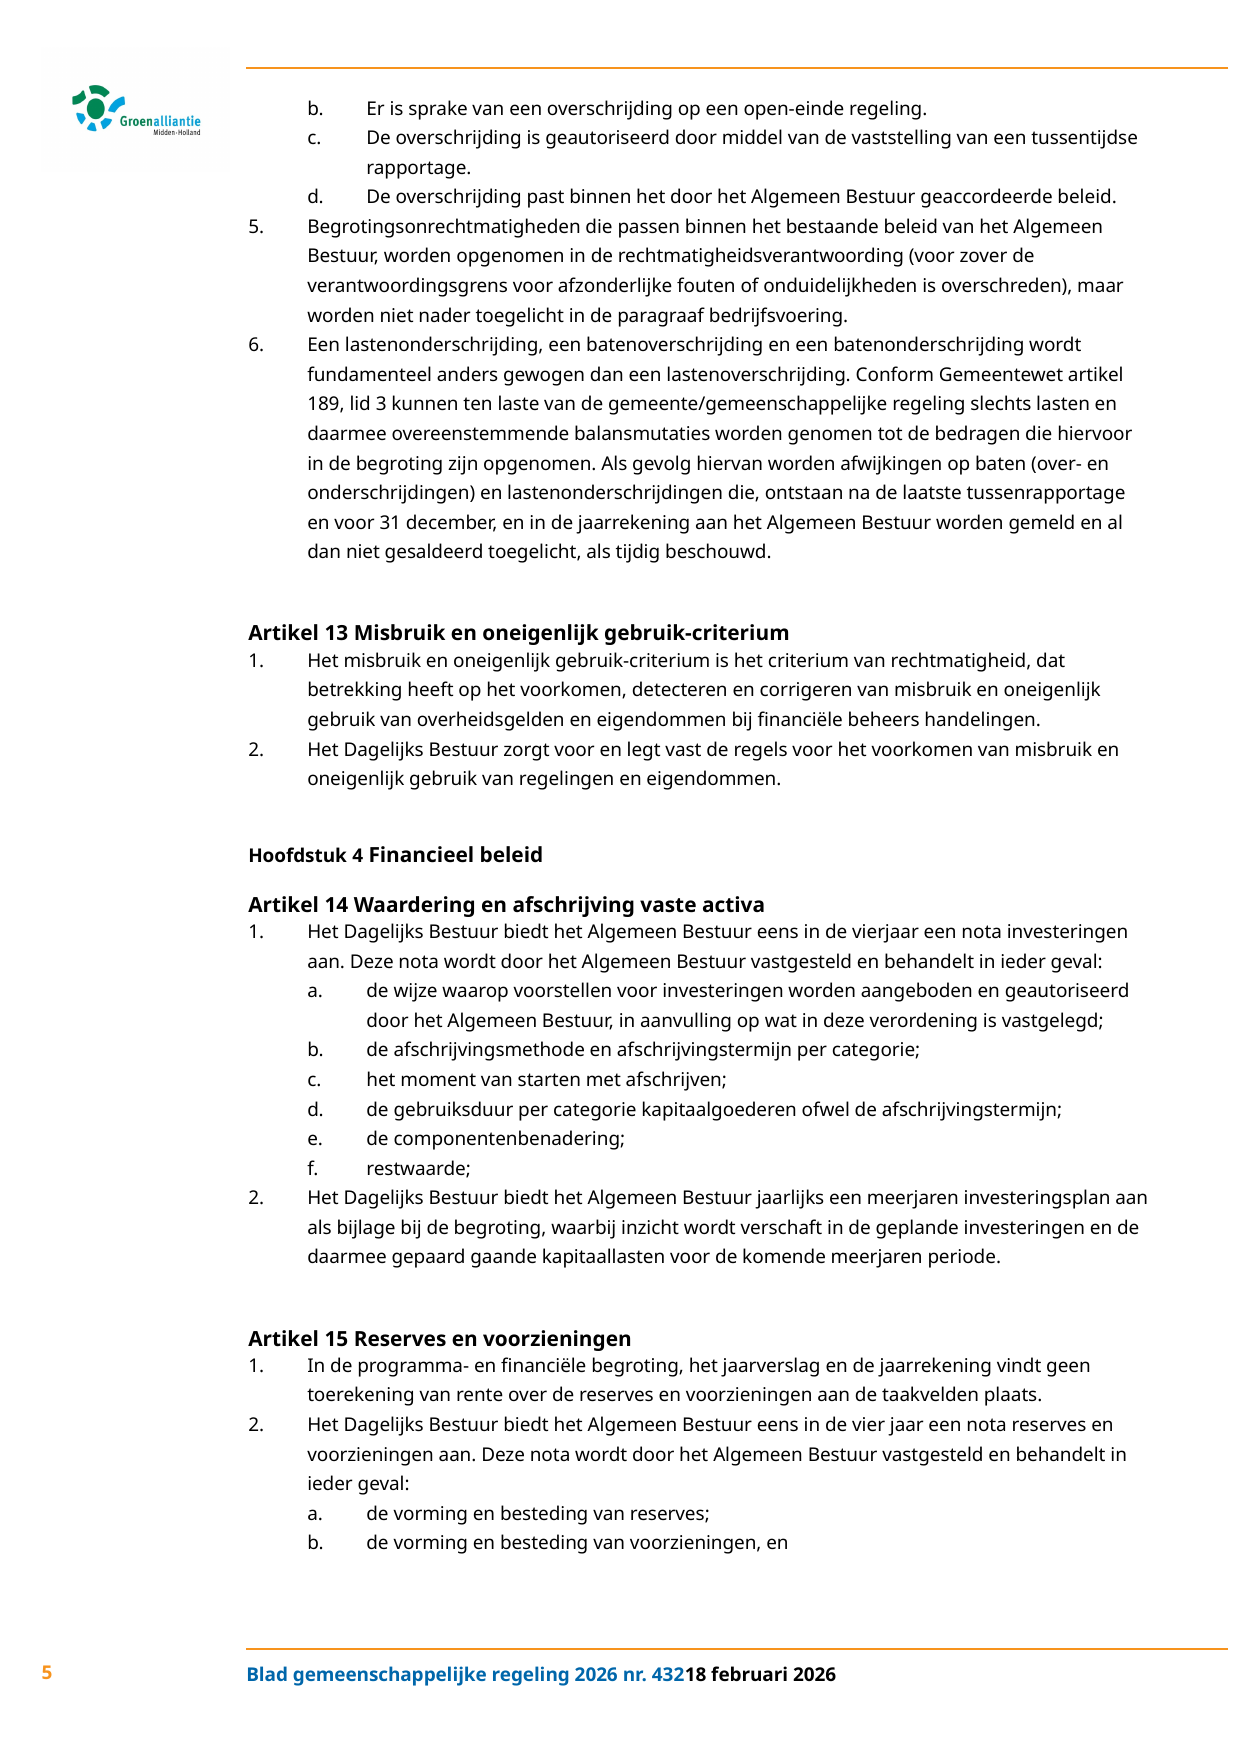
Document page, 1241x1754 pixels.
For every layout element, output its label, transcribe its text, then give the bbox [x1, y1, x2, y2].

list de afschrijvingsmethode en afschrijvingstermijn per categorie; [307, 1037, 1152, 1062]
list de vorming en besteding van voorzieningen, en [307, 1529, 1152, 1555]
text Artikel 14 Waardering en afschrijving vaste activa [248, 890, 1152, 918]
text Artikel 15 Reserves en voorzieningen [248, 1324, 1152, 1352]
picture [41, 47, 231, 172]
list In de programma- en financiële begroting, het jaarverslag en de jaarrekening vindt geen toerekening van rente over de reserves en voorzieningen aan de taakvelden plaats. [248, 1352, 1152, 1407]
list de gebruiksduur per categorie kapitaalgoederen ofwel de afschrijvingstermijn; [307, 1096, 1152, 1121]
list het moment van starten met afschrijven; [307, 1066, 1152, 1092]
list de wijze waarop voorstellen voor investeringen worden aangeboden en geautoriseerd door het Algemeen Bestuur, in aanvulling op wat in deze verordening is vastgelegd; [307, 977, 1152, 1033]
list Het Dagelijks Bestuur biedt het Algemeen Bestuur eens in de vierjaar een nota investeringen aan. Deze nota wordt door het Algemeen Bestuur vastgesteld en behandelt in ieder geval: [248, 918, 1152, 973]
list De overschrijding is geautoriseerd door middel van de vaststelling van een tussentijdse rapportage. [307, 124, 1152, 180]
list Een lastenonderschrijding, een batenoverschrijding en een batenonderschrijding wordt fundamenteel anders gewogen dan een lastenoverschrijding. Conform Gemeentewet artikel 189, lid 3 kunnen ten laste van de gemeente/gemeenschappelijke regeling slechts lasten en daarmee overeenstemmende balansmutaties worden genomen tot de bedragen die hiervoor in de begroting zijn opgenomen. Als gevolg hiervan worden afwijkingen op baten (over- en onderschrijdingen) en lastenonderschrijdingen die, ontstaan na de laatste tussenrapportage en voor 31 december, en in de jaarrekening aan het Algemeen Bestuur worden gemeld en al dan niet gesaldeerd toegelicht, als tijdig beschouwd. [248, 331, 1152, 564]
list Het misbruik en oneigenlijk gebruik-criterium is het criterium van rechtmatigheid, dat betrekking heeft op het voorkomen, detecteren en corrigeren van misbruik en oneigenlijk gebruik van overheidsgelden en eigendommen bij financiële beheers handelingen. [248, 647, 1152, 732]
list De overschrijding past binnen het door het Algemeen Bestuur geaccordeerde beleid. [307, 183, 1152, 209]
list Begrotingsonrechtmatigheden die passen binnen het bestaande beleid van het Algemeen Bestuur, worden opgenomen in de rechtmatigheidsverantwoording (voor zover de verantwoordingsgrens voor afzonderlijke fouten of onduidelijkheden is overschreden), maar worden niet nader toegelicht in de paragraaf bedrijfsvoering. [248, 213, 1152, 328]
list Het Dagelijks Bestuur biedt het Algemeen Bestuur eens in de vier jaar een nota reserves en voorzieningen aan. Deze nota wordt door het Algemeen Bestuur vastgesteld en behandelt in ieder geval: [248, 1411, 1152, 1496]
list de vorming en besteding van reserves; [307, 1500, 1152, 1526]
list de componentenbenadering; [307, 1125, 1152, 1151]
text Hoofdstuk 4 Financieel beleid [248, 841, 1152, 869]
list Het Dagelijks Bestuur biedt het Algemeen Bestuur jaarlijks een meerjaren investeringsplan aan als bijlage bij de begroting, waarbij inzicht wordt verschaft in de geplande investeringen en de daarmee gepaard gaande kapitaallasten voor de komende meerjaren periode. [248, 1184, 1152, 1269]
text Artikel 13 Misbruik en oneigenlijk gebruik-criterium [248, 618, 1152, 647]
list Het Dagelijks Bestuur zorgt voor en legt vast de regels voor het voorkomen van misbruik en oneigenlijk gebruik van regelingen en eigendommen. [248, 736, 1152, 791]
list restwaarde; [307, 1155, 1152, 1181]
list Er is sprake van een overschrijding op een open-einde regeling. [307, 95, 1152, 121]
